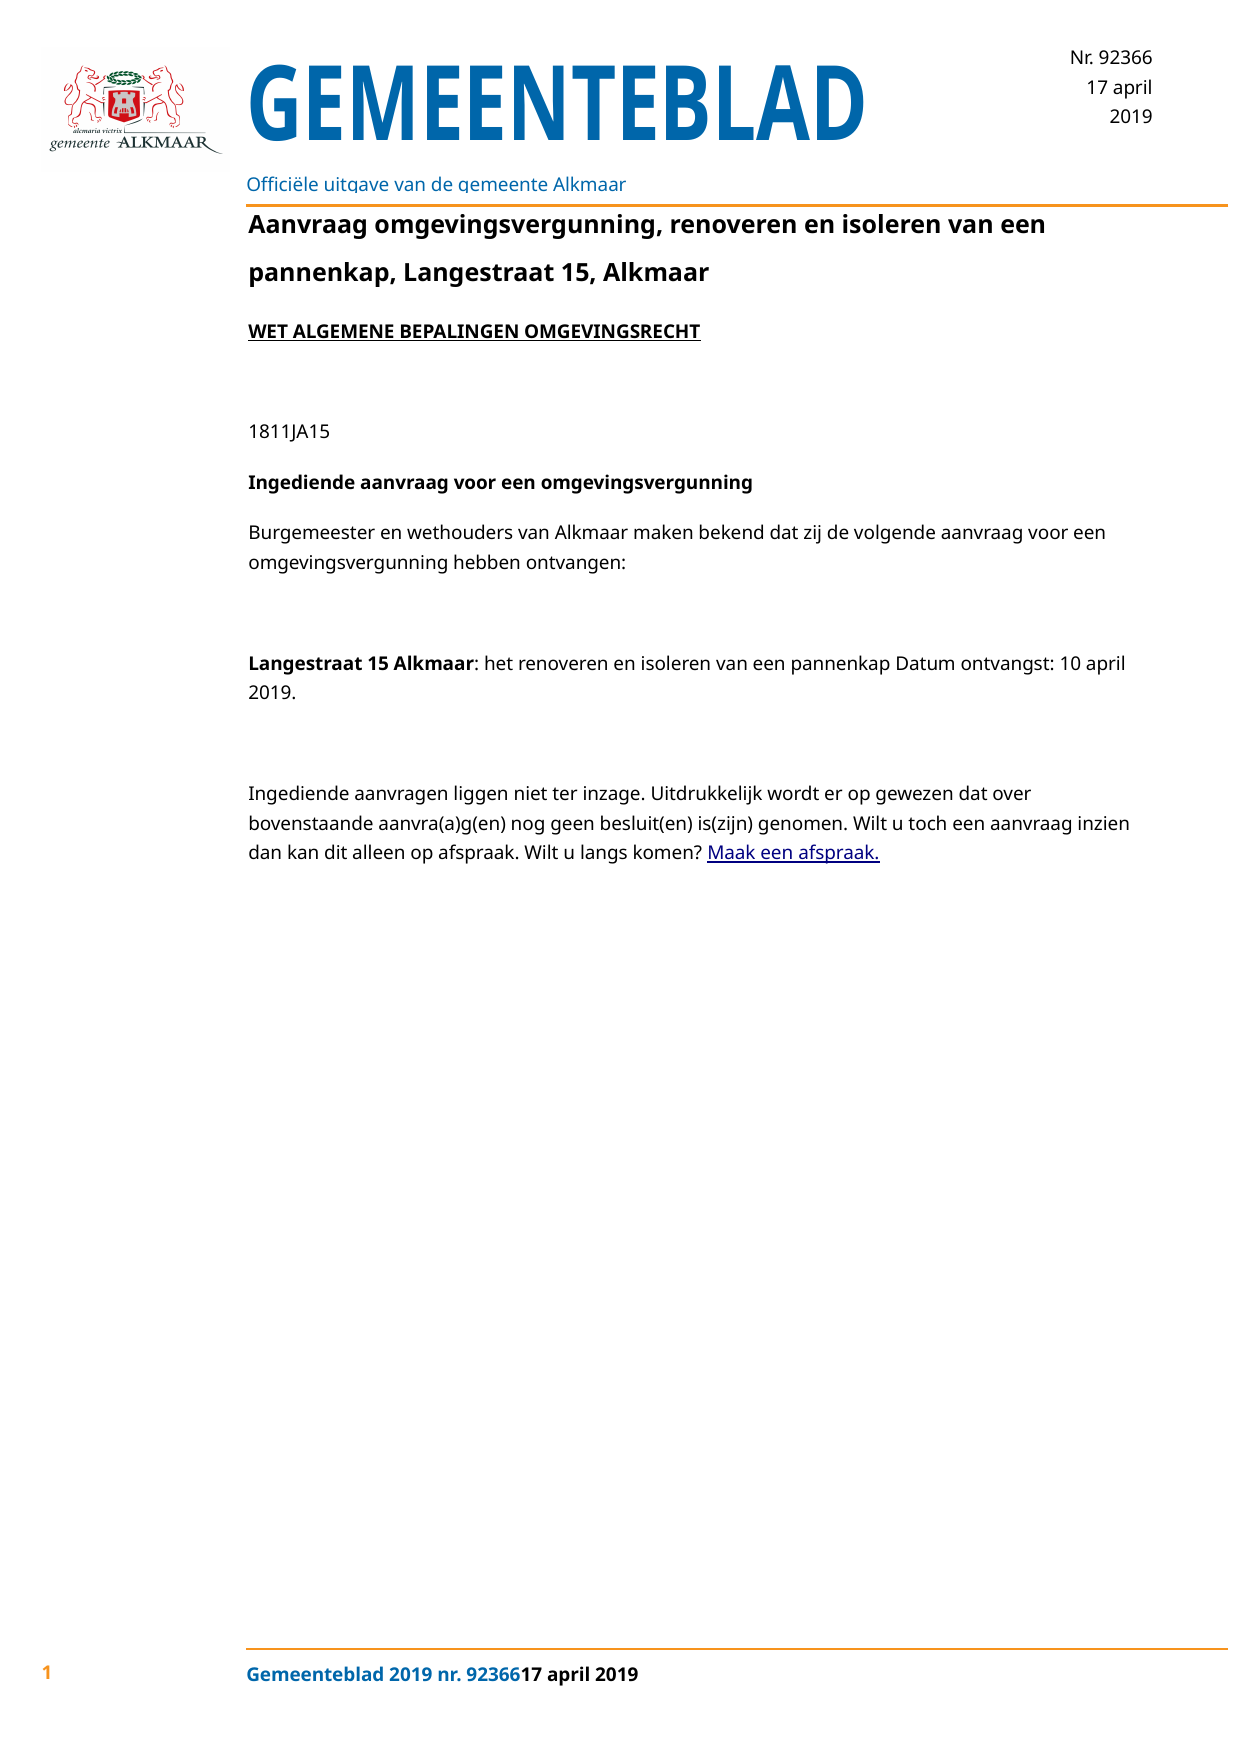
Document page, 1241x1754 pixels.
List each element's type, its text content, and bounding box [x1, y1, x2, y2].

text Langestraat 15 Alkmaar: het renoveren en isoleren van een pannenkap Datum ontvangst: 10 april 2019. [248, 650, 1152, 705]
text Aanvraag omgevingsvergunning, renoveren en isoleren van een pannenkap, Langestraat 15, Alkmaar [248, 207, 1152, 288]
text Burgemeester en wethouders van Alkmaar maken bekend dat zij de volgende aanvraag voor een omgevingsvergunning hebben ontvangen: [248, 519, 1152, 575]
text WET ALGEMENE BEPALINGEN OMGEVINGSRECHT [248, 318, 1152, 344]
picture [41, 47, 231, 172]
text Ingediende aanvraag voor een omgevingsvergunning [248, 469, 1152, 495]
text 1811JA15 [248, 419, 1152, 444]
text Ingediende aanvragen liggen niet ter inzage. Uitdrukkelijk wordt er op gewezen dat over bovenstaande aanvra(a)g(en) nog geen besluit(en) is(zijn) genomen. Wilt u toch een aanvraag inzien dan kan dit alleen op afspraak. Wilt u langs komen? Maak een afspraak. [248, 780, 1152, 865]
